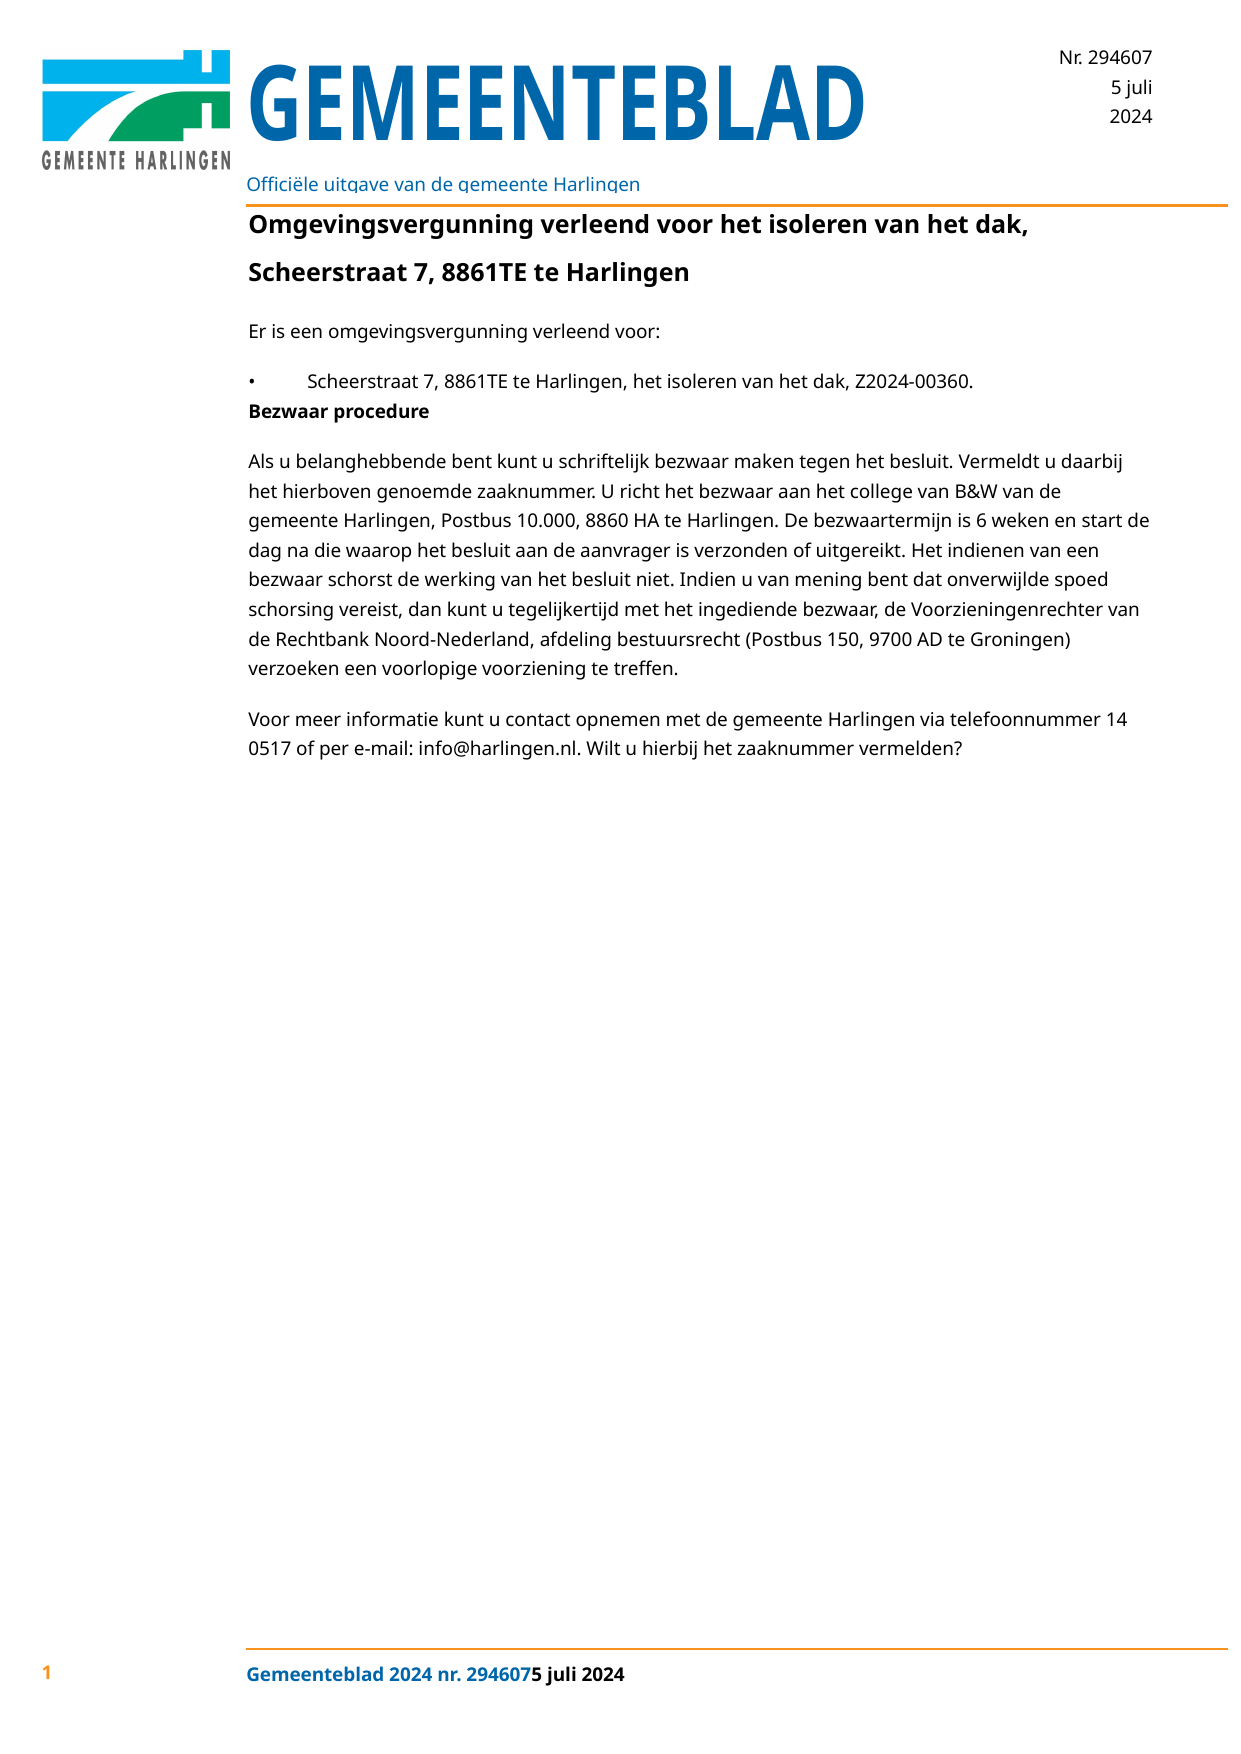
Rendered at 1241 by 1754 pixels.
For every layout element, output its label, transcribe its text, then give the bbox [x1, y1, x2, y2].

text Er is een omgevingsvergunning verleend voor: [248, 318, 1152, 344]
list Scheerstraat 7, 8861TE te Harlingen, het isoleren van het dak, Z2024-00360. [248, 368, 1152, 394]
text Als u belanghebbende bent kunt u schriftelijk bezwaar maken tegen het besluit. Vermeldt u daarbij het hierboven genoemde zaaknummer. U richt het bezwaar aan het college van B&W van de gemeente Harlingen, Postbus 10.000, 8860 HA te Harlingen. De bezwaartermijn is 6 weken en start de dag na die waarop het besluit aan de aanvrager is verzonden of uitgereikt. Het indienen van een bezwaar schorst de werking van het besluit niet. Indien u van mening bent dat onverwijlde spoed schorsing vereist, dan kunt u tegelijkertijd met het ingediende bezwaar, de Voorzieningenrechter van de Rechtbank Noord-Nederland, afdeling bestuursrecht (Postbus 150, 9700 AD te Groningen) verzoeken een voorlopige voorziening te treffen. [248, 448, 1152, 681]
text Omgevingsvergunning verleend voor het isoleren van het dak, Scheerstraat 7, 8861TE te Harlingen [248, 207, 1152, 288]
picture [41, 47, 231, 172]
text Voor meer informatie kunt u contact opnemen met de gemeente Harlingen via telefoonnummer 14 0517 of per e-mail: info@harlingen.nl. Wilt u hierbij het zaaknummer vermelden? [248, 706, 1152, 761]
text Bezwaar procedure [248, 398, 1152, 424]
